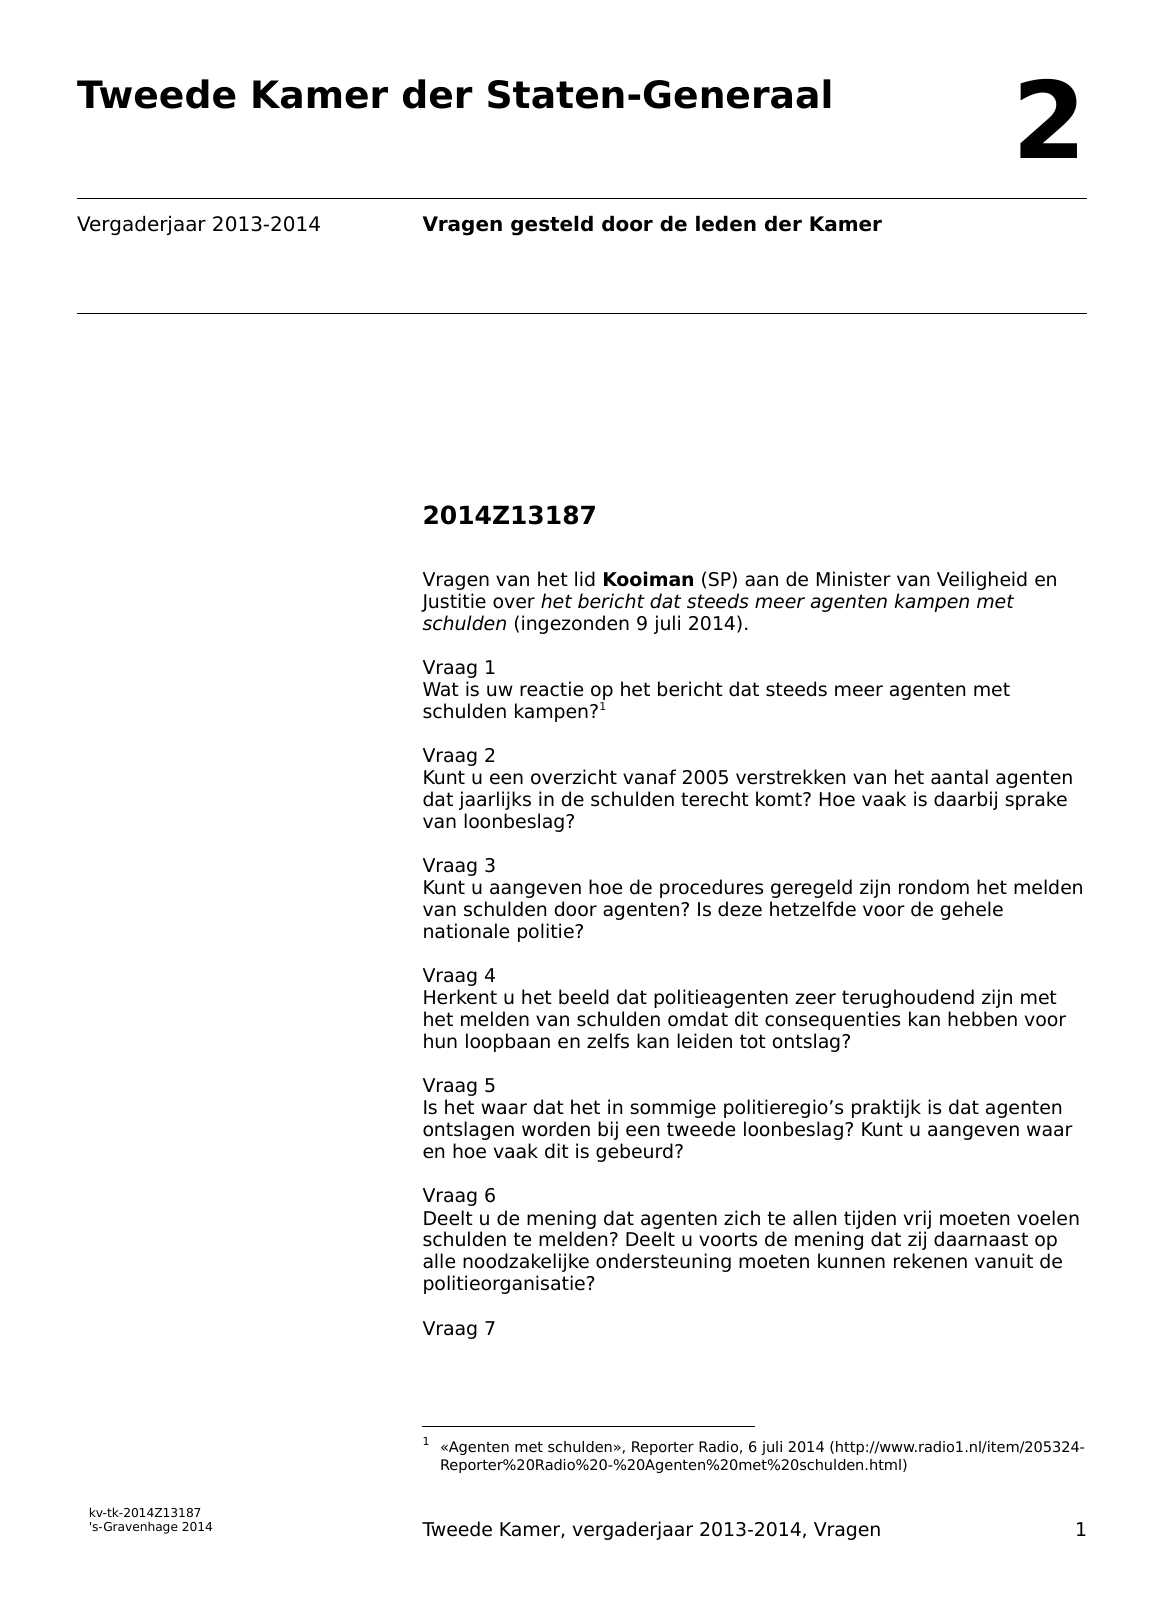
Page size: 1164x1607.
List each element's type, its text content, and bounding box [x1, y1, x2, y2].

text Vraag 3 [422, 855, 1087, 877]
text Vraag 5 [422, 1075, 1087, 1097]
text Is het waar dat het in sommige politieregio’s praktijk is dat agenten ontslagen worden bij een tweede loonbeslag? Kunt u aangeven waar en hoe vaak dit is gebeurd? [422, 1097, 1087, 1163]
table_header 2 [886, 59, 1087, 198]
text Vraag 1 [422, 657, 1087, 679]
table_cell Vergaderjaar 2013-2014 [77, 199, 422, 313]
text Herkent u het beeld dat politieagenten zeer terughoudend zijn met het melden van schulden omdat dit consequenties kan hebben voor hun loopbaan en zelfs kan leiden tot ontslag? [422, 987, 1087, 1053]
table_cell Vragen gesteld door de leden der Kamer [422, 199, 1087, 313]
text 2014Z13187 [422, 501, 1087, 531]
text Vraag 7 [422, 1317, 1087, 1339]
text «Agenten met schulden», Reporter Radio, 6 juli 2014 (http://www.radio1.nl/item/205324-Reporter%20Radio%20-%20Agenten%20met%20schulden.html) [422, 1435, 1087, 1474]
table_header Tweede Kamer der Staten-Generaal [77, 59, 886, 198]
text 's-Gravenhage 2014 [88, 1520, 323, 1534]
text Wat is uw reactie op het bericht dat steeds meer agenten met schulden kampen? [422, 679, 1087, 723]
text Kunt u aangeven hoe de procedures geregeld zijn rondom het melden van schulden door agenten? Is deze hetzelfde voor de gehele nationale politie? [422, 877, 1087, 943]
text Vraag 4 [422, 965, 1087, 987]
text Vraag 2 [422, 745, 1087, 767]
text Vraag 6 [422, 1185, 1087, 1207]
text Deelt u de mening dat agenten zich te allen tijden vrij moeten voelen schulden te melden? Deelt u voorts de mening dat zij daarnaast op alle noodzakelijke ondersteuning moeten kunnen rekenen vanuit de politieorganisatie? [422, 1207, 1087, 1295]
text kv-tk-2014Z13187 [88, 1506, 323, 1520]
text Vragen van het lid Kooiman (SP) aan de Minister van Veiligheid en Justitie over het bericht dat steeds meer agenten kampen met schulden (ingezonden 9 juli 2014). [422, 569, 1087, 635]
text Kunt u een overzicht vanaf 2005 verstrekken van het aantal agenten dat jaarlijks in de schulden terecht komt? Hoe vaak is daarbij sprake van loonbeslag? [422, 767, 1087, 833]
